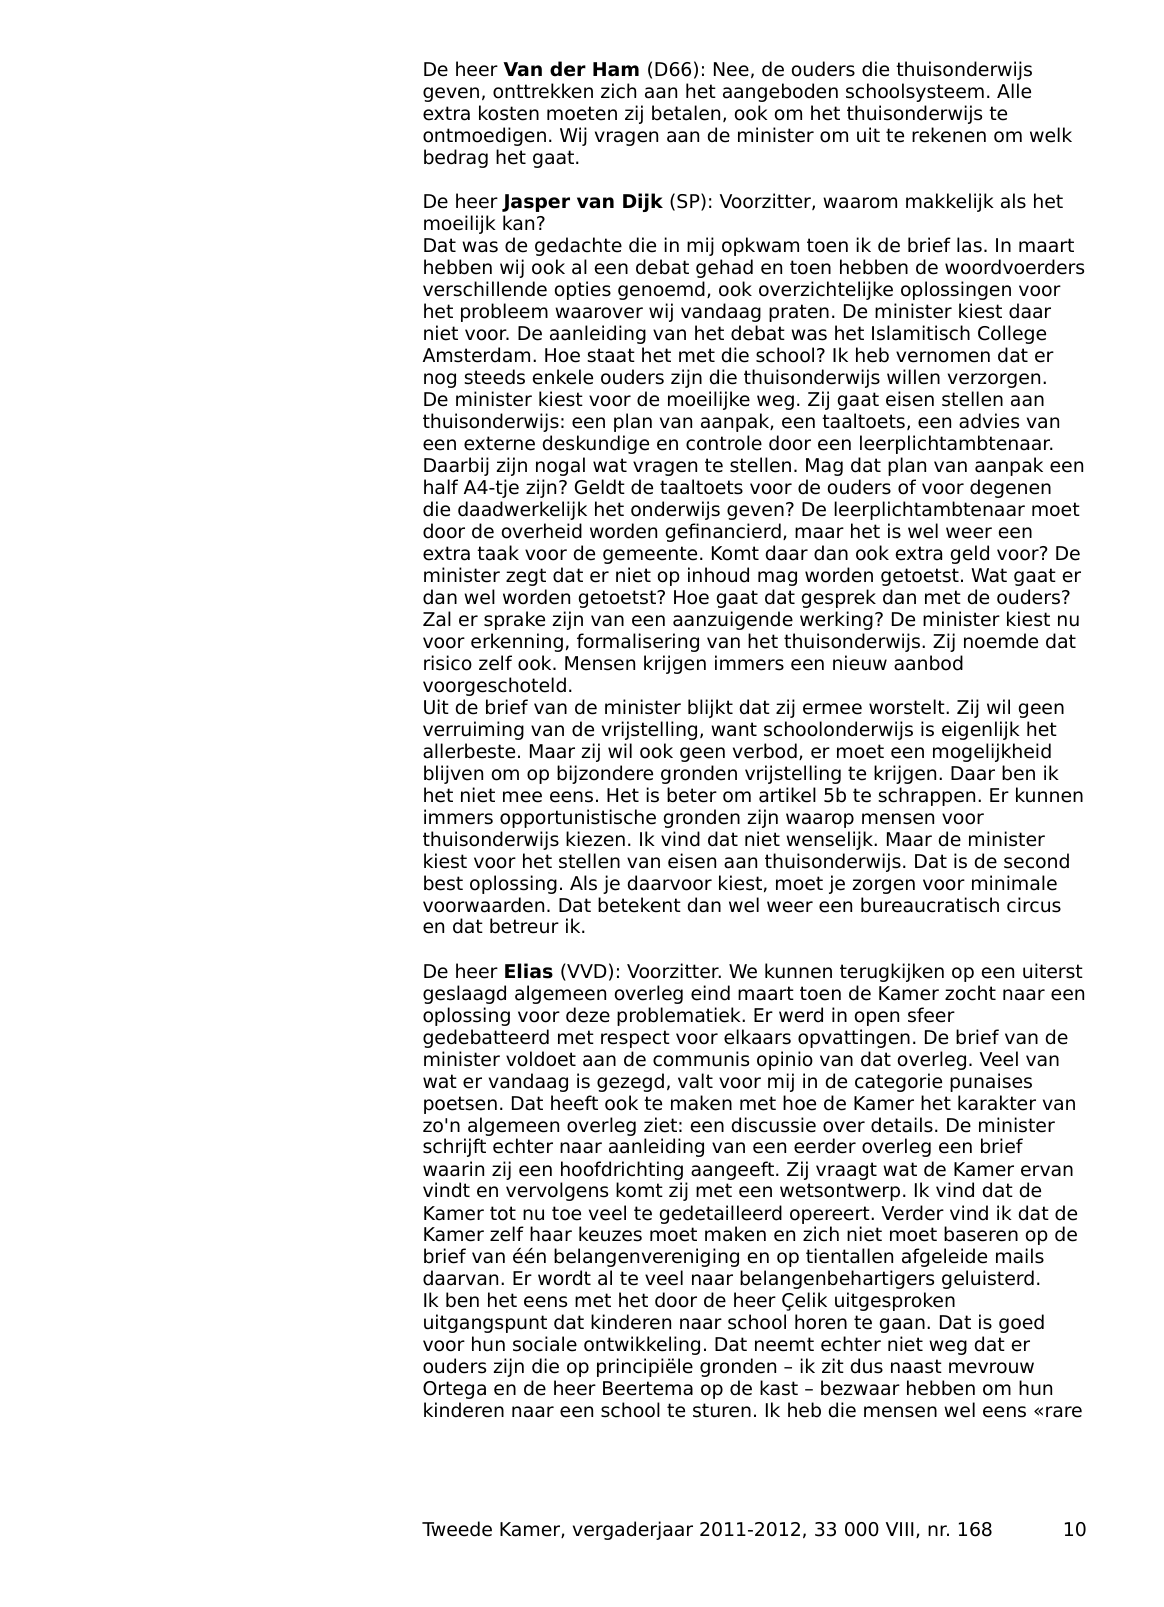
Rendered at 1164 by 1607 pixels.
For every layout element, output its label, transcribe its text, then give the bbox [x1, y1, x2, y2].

text De heer Jasper van Dijk (SP): Voorzitter, waarom makkelijk als het moeilijk kan? [422, 191, 1087, 235]
text De heer Elias (VVD): Voorzitter. We kunnen terugkijken op een uiterst geslaagd algemeen overleg eind maart toen de Kamer zocht naar een oplossing voor deze problematiek. Er werd in open sfeer gedebatteerd met respect voor elkaars opvattingen. De brief van de minister voldoet aan de communis opinio van dat overleg. Veel van wat er vandaag is gezegd, valt voor mij in de categorie punaises poetsen. Dat heeft ook te maken met hoe de Kamer het karakter van zo'n algemeen overleg ziet: een discussie over details. De minister schrijft echter naar aanleiding van een eerder overleg een brief waarin zij een hoofdrichting aangeeft. Zij vraagt wat de Kamer ervan vindt en vervolgens komt zij met een wetsontwerp. Ik vind dat de Kamer tot nu toe veel te gedetailleerd opereert. Verder vind ik dat de Kamer zelf haar keuzes moet maken en zich niet moet baseren op de brief van één belangenvereniging en op tientallen afgeleide mails daarvan. Er wordt al te veel naar belangenbehartigers geluisterd. [422, 961, 1087, 1290]
text Dat was de gedachte die in mij opkwam toen ik de brief las. In maart hebben wij ook al een debat gehad en toen hebben de woordvoerders verschillende opties genoemd, ook overzichtelijke oplossingen voor het probleem waarover wij vandaag praten. De minister kiest daar niet voor. De aanleiding van het debat was het Islamitisch College Amsterdam. Hoe staat het met die school? Ik heb vernomen dat er nog steeds enkele ouders zijn die thuisonderwijs willen verzorgen. [422, 235, 1087, 389]
text Uit de brief van de minister blijkt dat zij ermee worstelt. Zij wil geen verruiming van de vrijstelling, want schoolonderwijs is eigenlijk het allerbeste. Maar zij wil ook geen verbod, er moet een mogelijkheid blijven om op bijzondere gronden vrijstelling te krijgen. Daar ben ik het niet mee eens. Het is beter om artikel 5b te schrappen. Er kunnen immers opportunistische gronden zijn waarop mensen voor thuisonderwijs kiezen. Ik vind dat niet wenselijk. Maar de minister kiest voor het stellen van eisen aan thuisonderwijs. Dat is de second best oplossing. Als je daarvoor kiest, moet je zorgen voor minimale voorwaarden. Dat betekent dan wel weer een bureaucratisch circus en dat betreur ik. [422, 697, 1087, 938]
text De heer Van der Ham (D66): Nee, de ouders die thuisonderwijs geven, onttrekken zich aan het aangeboden schoolsysteem. Alle extra kosten moeten zij betalen, ook om het thuisonderwijs te ontmoedigen. Wij vragen aan de minister om uit te rekenen om welk bedrag het gaat. [422, 59, 1087, 169]
text De minister kiest voor de moeilijke weg. Zij gaat eisen stellen aan thuisonderwijs: een plan van aanpak, een taaltoets, een advies van een externe deskundige en controle door een leerplichtambtenaar. Daarbij zijn nogal wat vragen te stellen. Mag dat plan van aanpak een half A4-tje zijn? Geldt de taaltoets voor de ouders of voor degenen die daadwerkelijk het onderwijs geven? De leerplichtambtenaar moet door de overheid worden gefinancierd, maar het is wel weer een extra taak voor de gemeente. Komt daar dan ook extra geld voor? De minister zegt dat er niet op inhoud mag worden getoetst. Wat gaat er dan wel worden getoetst? Hoe gaat dat gesprek dan met de ouders? Zal er sprake zijn van een aanzuigende werking? De minister kiest nu voor erkenning, formalisering van het thuisonderwijs. Zij noemde dat risico zelf ook. Mensen krijgen immers een nieuw aanbod voorgeschoteld. [422, 389, 1087, 697]
text Ik ben het eens met het door de heer Çelik uitgesproken uitgangspunt dat kinderen naar school horen te gaan. Dat is goed voor hun sociale ontwikkeling. Dat neemt echter niet weg dat er ouders zijn die op principiële gronden – ik zit dus naast mevrouw Ortega en de heer Beertema op de kast – bezwaar hebben om hun kinderen naar een school te sturen. Ik heb die mensen wel eens «rare [422, 1290, 1087, 1422]
